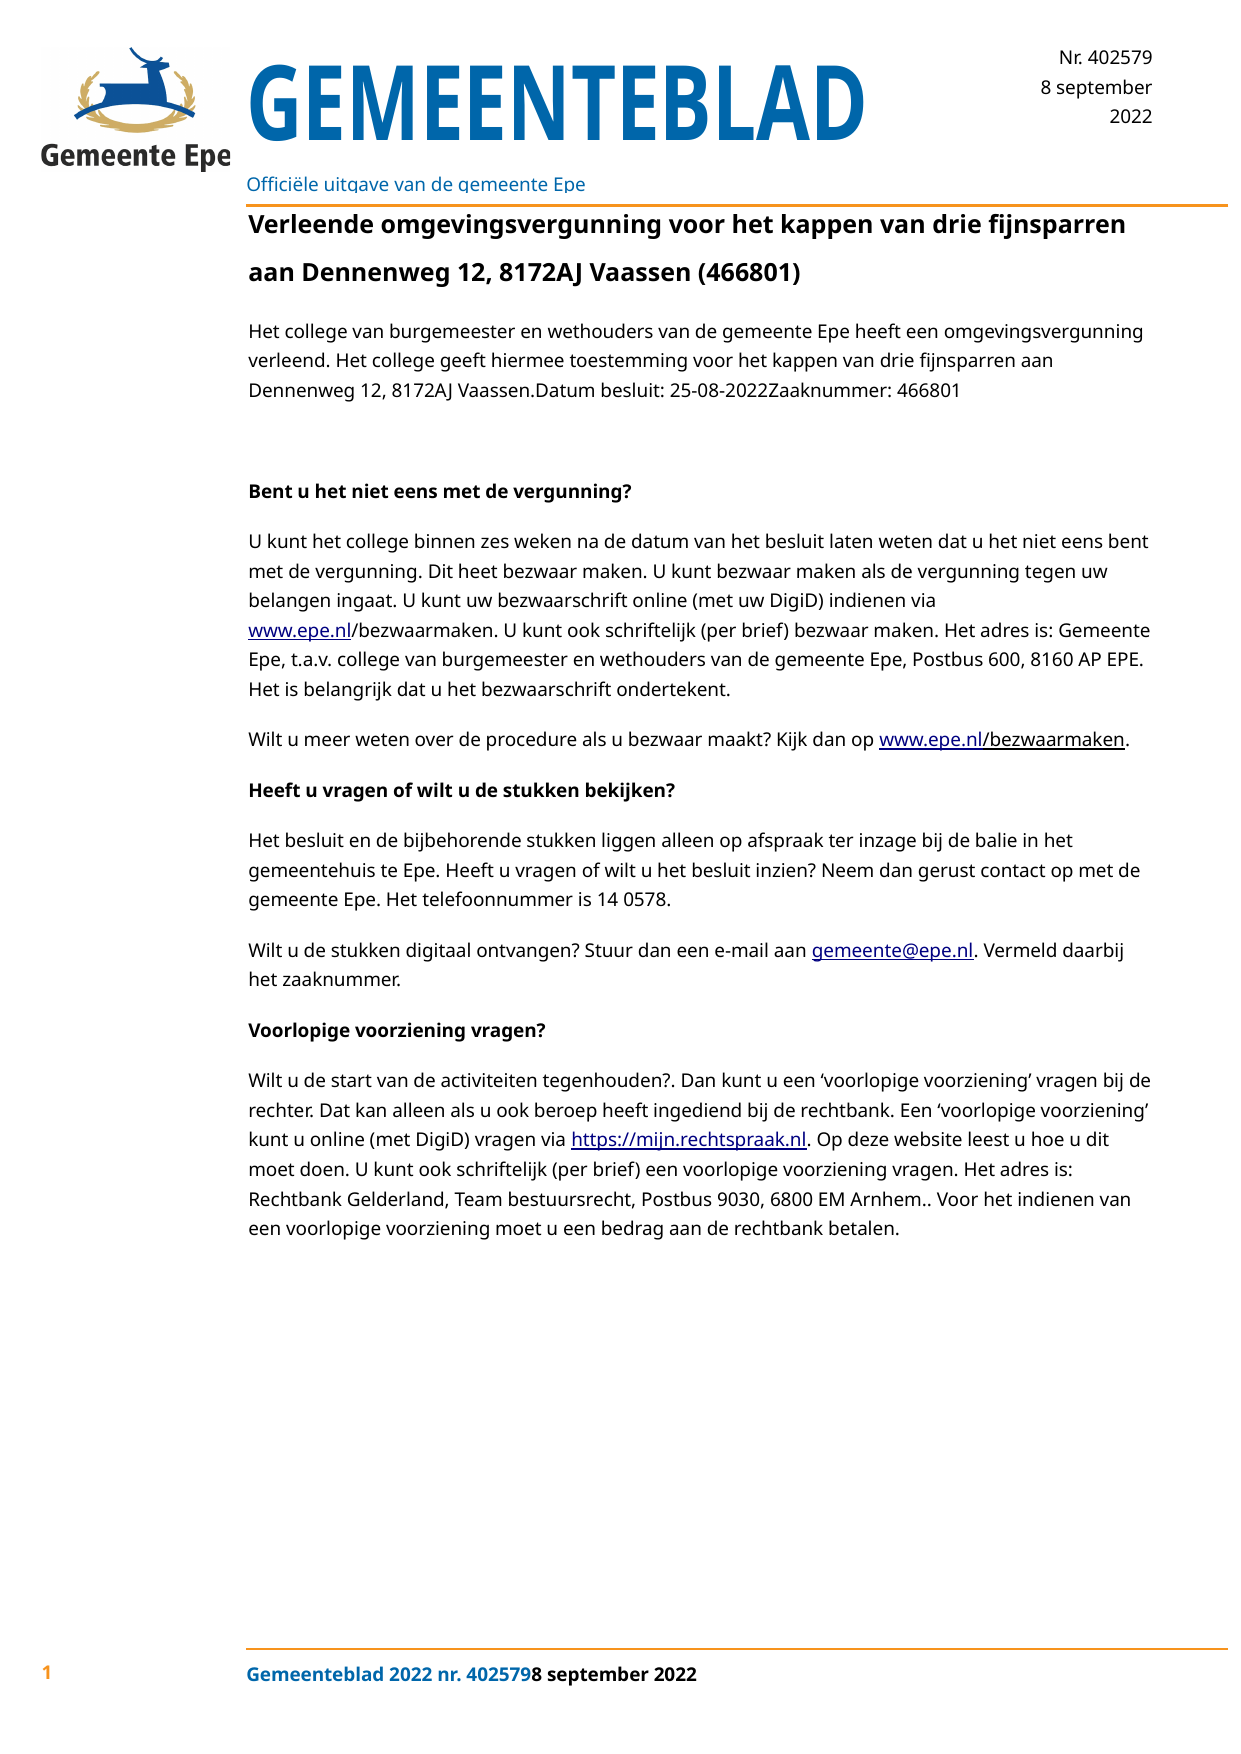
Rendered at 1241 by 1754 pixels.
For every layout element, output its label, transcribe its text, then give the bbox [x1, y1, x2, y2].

text Wilt u de stukken digitaal ontvangen? Stuur dan een e-mail aan gemeente@epe.nl. Vermeld daarbij het zaaknummer. [248, 937, 1152, 992]
text Heeft u vragen of wilt u de stukken bekijken? [248, 777, 1152, 803]
text Wilt u meer weten over de procedure als u bezwaar maakt? Kijk dan op www.epe.nl/bezwaarmaken. [248, 727, 1152, 752]
text Het college van burgemeester en wethouders van de gemeente Epe heeft een omgevingsvergunning verleend. Het college geeft hiermee toestemming voor het kappen van drie fijnsparren aan Dennenweg 12, 8172AJ Vaassen.Datum besluit: 25-08-2022Zaaknummer: 466801 [248, 318, 1152, 403]
text Wilt u de start van de activiteiten tegenhouden?. Dan kunt u een ‘voorlopige voorziening’ vragen bij de rechter. Dat kan alleen als u ook beroep heeft ingediend bij de rechtbank. Een ‘voorlopige voorziening’ kunt u online (met DigiD) vragen via https://mijn.rechtspraak.nl. Op deze website leest u hoe u dit moet doen. U kunt ook schriftelijk (per brief) een voorlopige voorziening vragen. Het adres is: Rechtbank Gelderland, Team bestuursrecht, Postbus 9030, 6800 EM Arnhem.. Voor het indienen van een voorlopige voorziening moet u een bedrag aan de rechtbank betalen. [248, 1067, 1152, 1241]
text Verleende omgevingsvergunning voor het kappen van drie fijnsparren aan Dennenweg 12, 8172AJ Vaassen (466801) [248, 207, 1152, 288]
text Bent u het niet eens met de vergunning? [248, 478, 1152, 504]
text U kunt het college binnen zes weken na de datum van het besluit laten weten dat u het niet eens bent met de vergunning. Dit heet bezwaar maken. U kunt bezwaar maken als de vergunning tegen uw belangen ingaat. U kunt uw bezwaarschrift online (met uw DigiD) indienen via www.epe.nl/bezwaarmaken. U kunt ook schriftelijk (per brief) bezwaar maken. Het adres is: Gemeente Epe, t.a.v. college van burgemeester en wethouders van de gemeente Epe, Postbus 600, 8160 AP EPE. Het is belangrijk dat u het bezwaarschrift ondertekent. [248, 528, 1152, 702]
picture [41, 47, 231, 172]
text Voorlopige voorziening vragen? [248, 1017, 1152, 1043]
text Het besluit en de bijbehorende stukken liggen alleen op afspraak ter inzage bij de balie in het gemeentehuis te Epe. Heeft u vragen of wilt u het besluit inzien? Neem dan gerust contact op met de gemeente Epe. Het telefoonnummer is 14 0578. [248, 827, 1152, 912]
